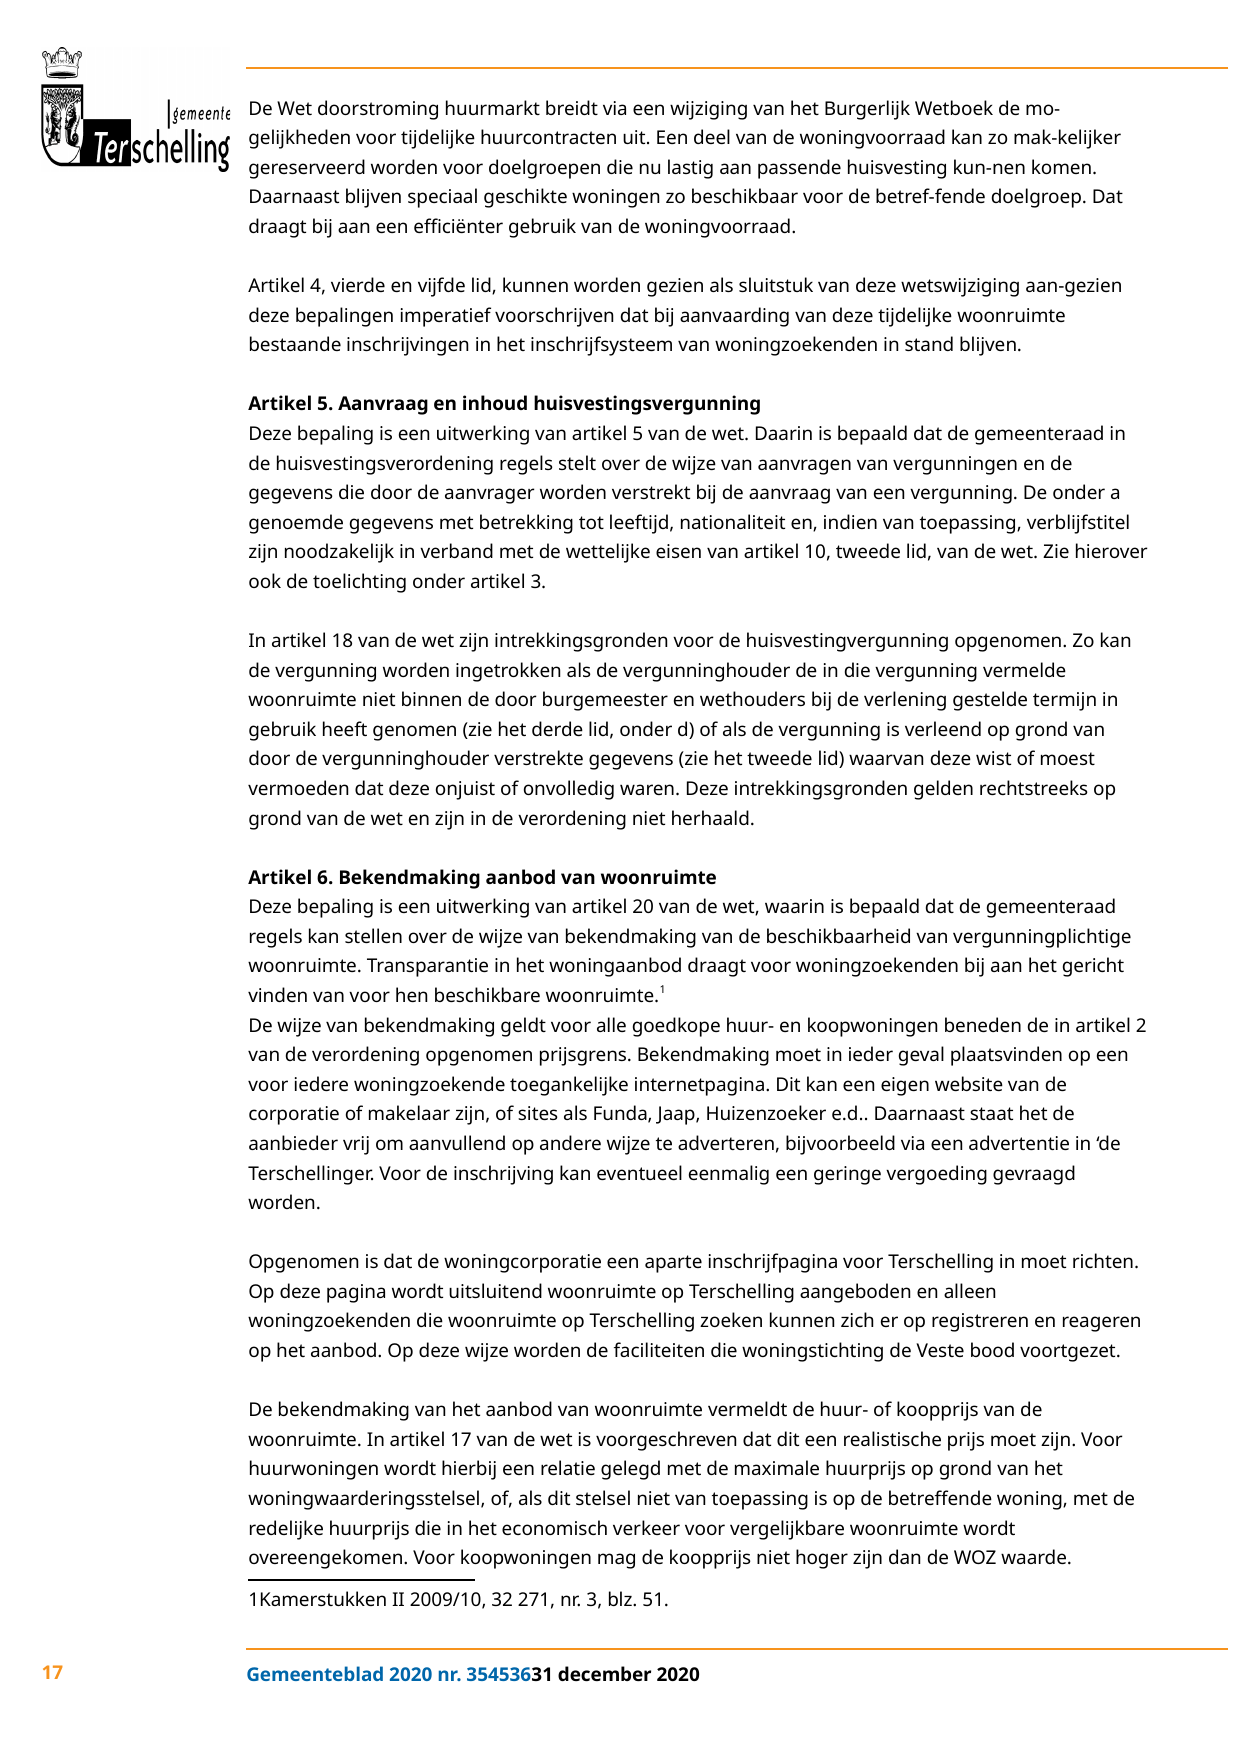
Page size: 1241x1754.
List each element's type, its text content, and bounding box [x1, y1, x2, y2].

text Opgenomen is dat de woningcorporatie een aparte inschrijfpagina voor Terschelling in moet richten. Op deze pagina wordt uitsluitend woonruimte op Terschelling aangeboden en alleen woningzoekenden die woonruimte op Terschelling zoeken kunnen zich er op registreren en reageren op het aanbod. Op deze wijze worden de faciliteiten die woningstichting de Veste bood voortgezet. [248, 1248, 1152, 1363]
picture [41, 47, 231, 172]
text Artikel 5. Aanvraag en inhoud huisvestingsvergunning [248, 391, 1152, 416]
text Artikel 4, vierde en vijfde lid, kunnen worden gezien als sluitstuk van deze wetswijziging aan-gezien deze bepalingen imperatief voorschrijven dat bij aanvaarding van deze tijdelijke woonruimte bestaande inschrijvingen in het inschrijfsysteem van woningzoekenden in stand blijven. [248, 272, 1152, 357]
text Kamerstukken II 2009/10, 32 271, nr. 3, blz. 51. [248, 1586, 1152, 1612]
text De bekendmaking van het aanbod van woonruimte vermeldt de huur- of koopprijs van de woonruimte. In artikel 17 van de wet is voorgeschreven dat dit een realistische prijs moet zijn. Voor huurwoningen wordt hierbij een relatie gelegd met de maximale huurprijs op grond van het woningwaarderingsstelsel, of, als dit stelsel niet van toepassing is op de betreffende woning, met de redelijke huurprijs die in het economisch verkeer voor vergelijkbare woonruimte wordt overeengekomen. Voor koopwoningen mag de koopprijs niet hoger zijn dan de WOZ waarde. [248, 1396, 1152, 1570]
text Deze bepaling is een uitwerking van artikel 5 van de wet. Daarin is bepaald dat de gemeenteraad in de huisvestingsverordening regels stelt over de wijze van aanvragen van vergunningen en de gegevens die door de aanvrager worden verstrekt bij de aanvraag van een vergunning. De onder a genoemde gegevens met betrekking tot leeftijd, nationaliteit en, indien van toepassing, verblijfstitel zijn noodzakelijk in verband met de wettelijke eisen van artikel 10, tweede lid, van de wet. Zie hierover ook de toelichting onder artikel 3. [248, 420, 1152, 594]
text De Wet doorstroming huurmarkt breidt via een wijziging van het Burgerlijk Wetboek de mo-gelijkheden voor tijdelijke huurcontracten uit. Een deel van de woningvoorraad kan zo mak-kelijker gereserveerd worden voor doelgroepen die nu lastig aan passende huisvesting kun-nen komen. Daarnaast blijven speciaal geschikte woningen zo beschikbaar voor de betref-fende doelgroep. Dat draagt bij aan een efficiënter gebruik van de woningvoorraad. [248, 95, 1152, 239]
text In artikel 18 van de wet zijn intrekkingsgronden voor de huisvestingvergunning opgenomen. Zo kan de vergunning worden ingetrokken als de vergunninghouder de in die vergunning vermelde woonruimte niet binnen de door burgemeester en wethouders bij de verlening gestelde termijn in gebruik heeft genomen (zie het derde lid, onder d) of als de vergunning is verleend op grond van door de vergunninghouder verstrekte gegevens (zie het tweede lid) waarvan deze wist of moest vermoeden dat deze onjuist of onvolledig waren. Deze intrekkingsgronden gelden rechtstreeks op grond van de wet en zijn in de verordening niet herhaald. [248, 627, 1152, 831]
text Artikel 6. Bekendmaking aanbod van woonruimte [248, 864, 1152, 890]
text De wijze van bekendmaking geldt voor alle goedkope huur- en koopwoningen beneden de in artikel 2 van de verordening opgenomen prijsgrens. Bekendmaking moet in ieder geval plaatsvinden op een voor iedere woningzoekende toegankelijke internetpagina. Dit kan een eigen website van de corporatie of makelaar zijn, of sites als Funda, Jaap, Huizenzoeker e.d.. Daarnaast staat het de aanbieder vrij om aanvullend op andere wijze te adverteren, bijvoorbeeld via een advertentie in ‘de Terschellinger. Voor de inschrijving kan eventueel eenmalig een geringe vergoeding gevraagd worden. [248, 1012, 1152, 1215]
text Deze bepaling is een uitwerking van artikel 20 van de wet, waarin is bepaald dat de gemeenteraad regels kan stellen over de wijze van bekendmaking van de beschikbaarheid van vergunningplichtige woonruimte. Transparantie in het woningaanbod draagt voor woningzoekenden bij aan het gericht vinden van voor hen beschikbare woonruimte. [248, 893, 1152, 1008]
